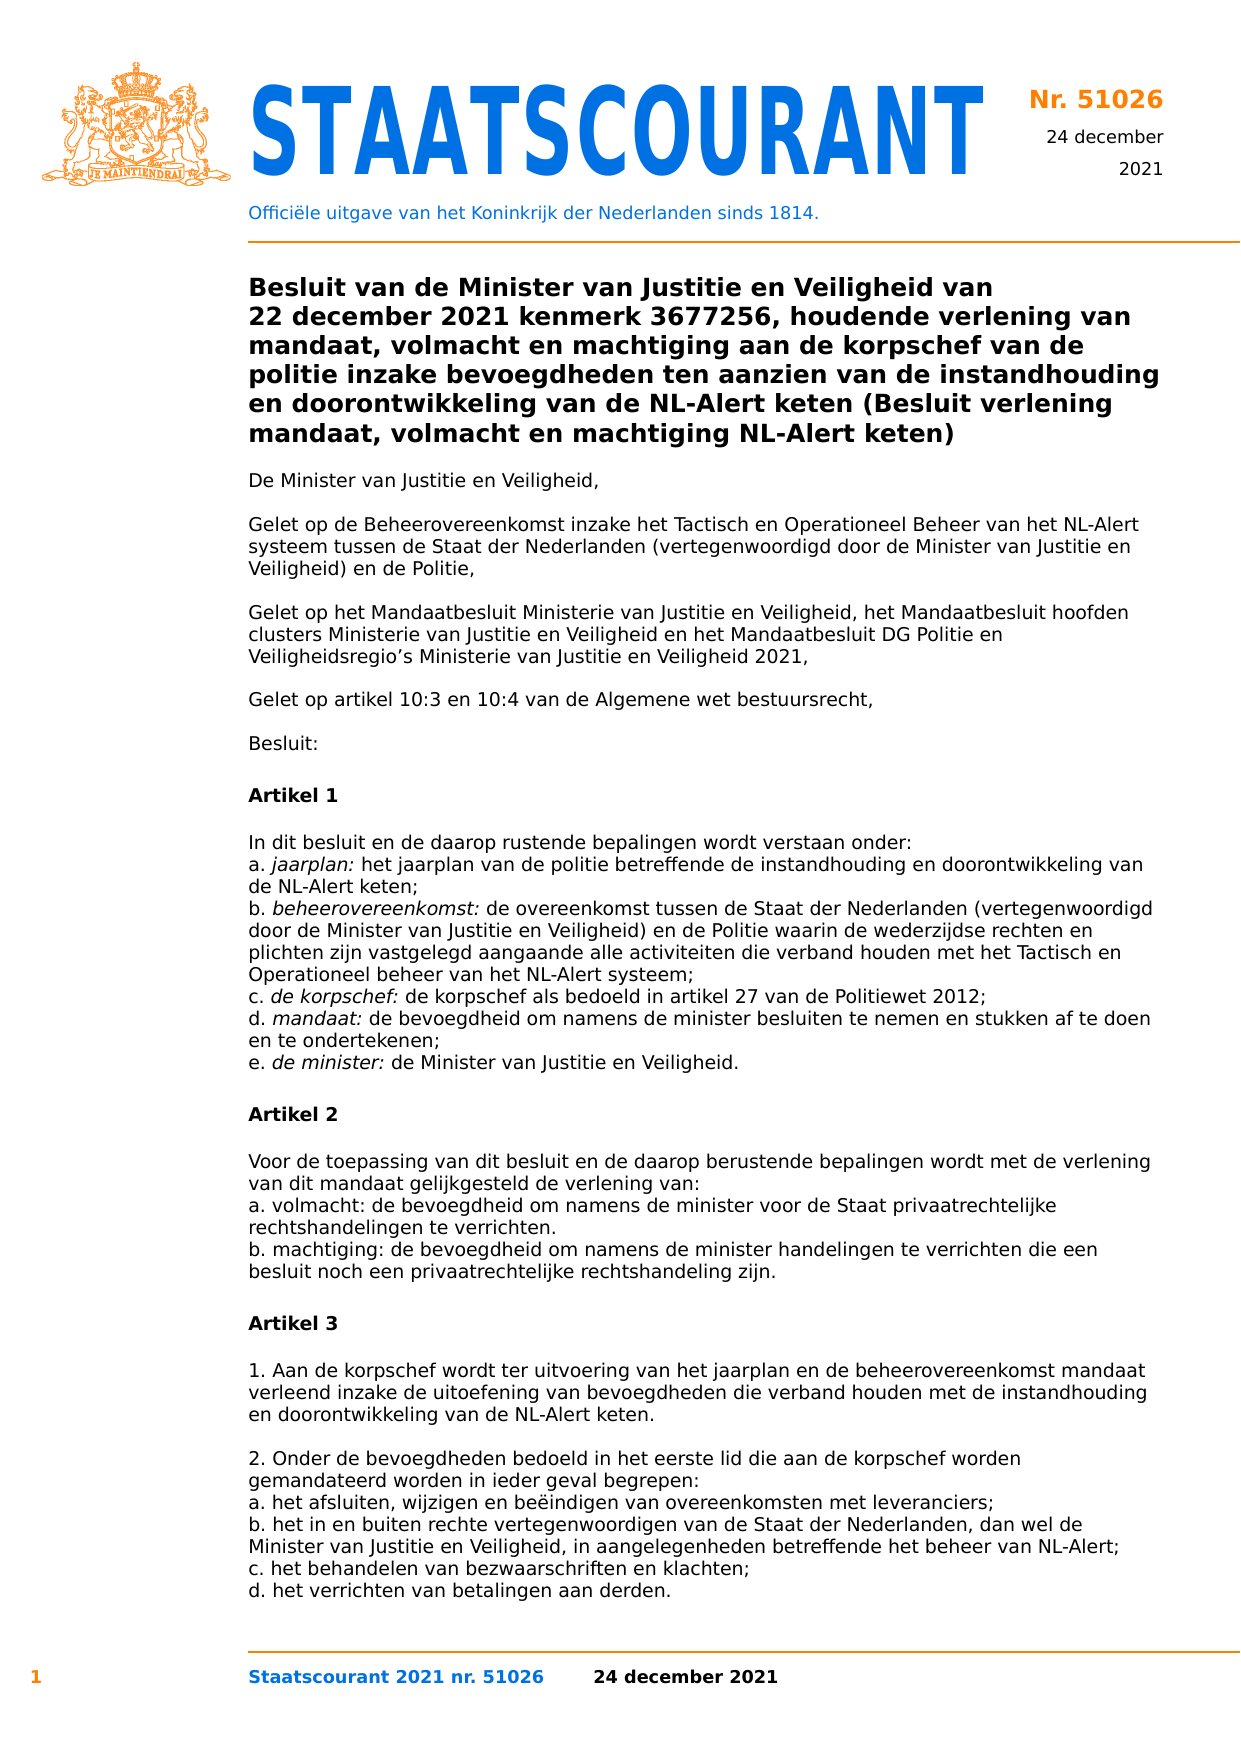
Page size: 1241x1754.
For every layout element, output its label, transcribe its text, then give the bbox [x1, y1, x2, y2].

subtitle Besluit van de Minister van Justitie en Veiligheid van 22 december 2021 kenmerk 3677256, houdende verlening van mandaat, volmacht en machtiging aan de korpschef van de politie inzake bevoegdheden ten aanzien van de instandhouding en doorontwikkeling van de NL-Alert keten (Besluit verlening mandaat, volmacht en machtiging NL-Alert keten) [248, 273, 1163, 448]
text a. het afsluiten, wijzigen en beëindigen van overeenkomsten met leveranciers; [248, 1492, 1163, 1513]
table_cell Officiële uitgave van het Koninkrijk der Nederlanden sinds 1814. [248, 203, 1240, 241]
text c. het behandelen van bezwaarschriften en klachten; [248, 1557, 1163, 1579]
text b. het in en buiten rechte vertegenwoordigen van de Staat der Nederlanden, dan wel de Minister van Justitie en Veiligheid, in aangelegenheden betreffende het beheer van NL-Alert; [248, 1513, 1163, 1557]
table_header STAATSCOURANT [248, 62, 998, 203]
subtitle Artikel 1 [248, 785, 1163, 807]
text e. de minister: de Minister van Justitie en Veiligheid. [248, 1052, 1163, 1074]
text c. de korpschef: de korpschef als bedoeld in artikel 27 van de Politiewet 2012; [248, 986, 1163, 1008]
picture [41, 62, 231, 186]
text b. beheerovereenkomst: de overeenkomst tussen de Staat der Nederlanden (vertegenwoordigd door de Minister van Justitie en Veiligheid) en de Politie waarin de wederzijdse rechten en plichten zijn vastgelegd aangaande alle activiteiten die verband houden met het Tactisch en Operationeel beheer van het NL-Alert systeem; [248, 898, 1163, 986]
table_header [25, 62, 248, 241]
text In dit besluit en de daarop rustende bepalingen wordt verstaan onder: [248, 832, 1163, 854]
subtitle Artikel 2 [248, 1104, 1163, 1126]
table_header Nr. 51026 [998, 62, 1240, 121]
text a. jaarplan: het jaarplan van de politie betreffende de instandhouding en doorontwikkeling van de NL-Alert keten; [248, 854, 1163, 898]
subtitle Artikel 3 [248, 1313, 1163, 1335]
table_cell 2021 [998, 153, 1240, 203]
text 1. Aan de korpschef wordt ter uitvoering van het jaarplan en de beheerovereenkomst mandaat verleend inzake de uitoefening van bevoegdheden die verband houden met de instandhouding en doorontwikkeling van de NL-Alert keten. [248, 1360, 1163, 1426]
text a. volmacht: de bevoegdheid om namens de minister voor de Staat privaatrechtelijke rechtshandelingen te verrichten. [248, 1195, 1163, 1239]
text Gelet op het Mandaatbesluit Ministerie van Justitie en Veiligheid, het Mandaatbesluit hoofden clusters Ministerie van Justitie en Veiligheid en het Mandaatbesluit DG Politie en Veiligheidsregio’s Ministerie van Justitie en Veiligheid 2021, [248, 602, 1163, 667]
text De Minister van Justitie en Veiligheid, [248, 470, 1163, 492]
text Besluit: [248, 733, 1163, 755]
text Gelet op artikel 10:3 en 10:4 van de Algemene wet bestuursrecht, [248, 689, 1163, 711]
text 2. Onder de bevoegdheden bedoeld in het eerste lid die aan de korpschef worden gemandateerd worden in ieder geval begrepen: [248, 1448, 1163, 1492]
table_cell 24 december [998, 121, 1240, 153]
text Gelet op de Beheerovereenkomst inzake het Tactisch en Operationeel Beheer van het NL-Alert systeem tussen de Staat der Nederlanden (vertegenwoordigd door de Minister van Justitie en Veiligheid) en de Politie, [248, 514, 1163, 580]
text d. mandaat: de bevoegdheid om namens de minister besluiten te nemen en stukken af te doen en te ondertekenen; [248, 1008, 1163, 1052]
text b. machtiging: de bevoegdheid om namens de minister handelingen te verrichten die een besluit noch een privaatrechtelijke rechtshandeling zijn. [248, 1239, 1163, 1283]
text d. het verrichten van betalingen aan derden. [248, 1579, 1163, 1601]
text Voor de toepassing van dit besluit en de daarop berustende bepalingen wordt met de verlening van dit mandaat gelijkgesteld de verlening van: [248, 1151, 1163, 1195]
